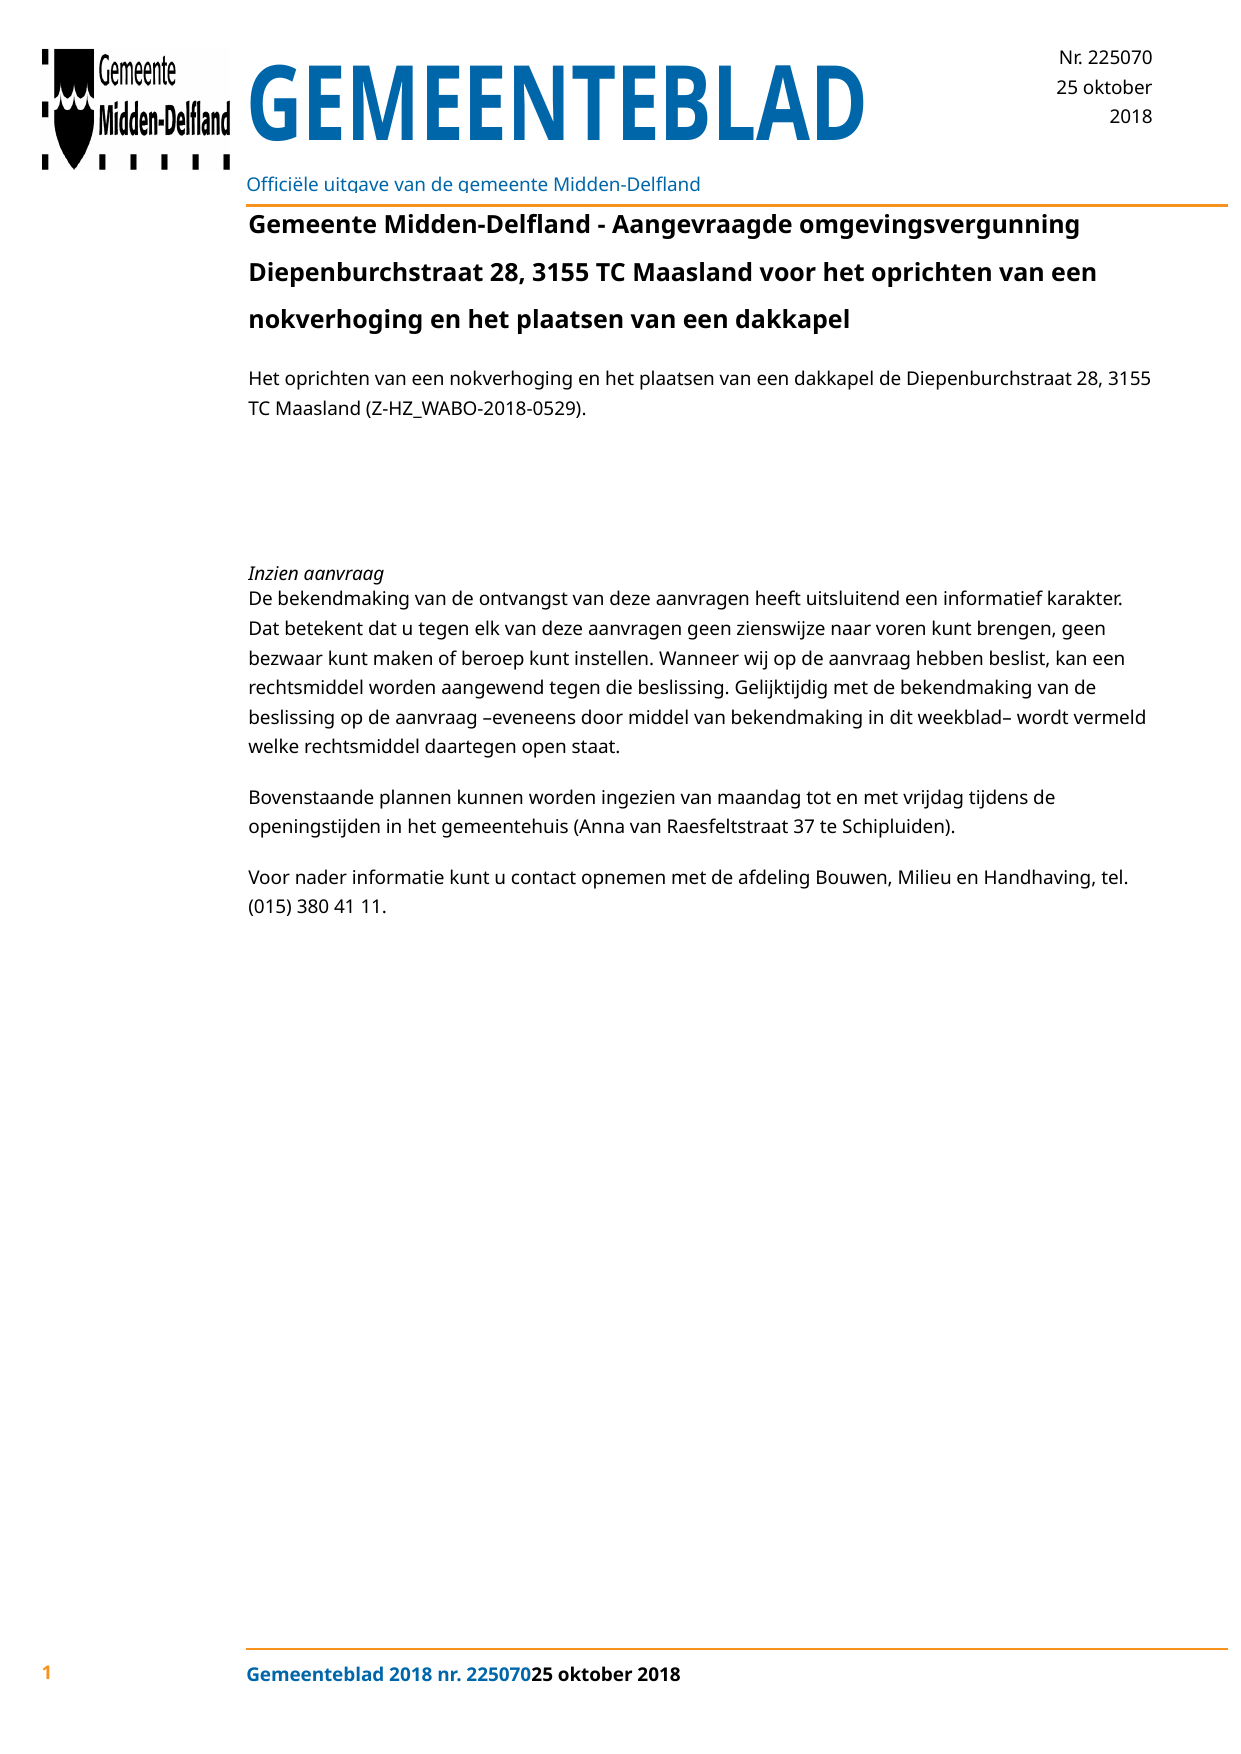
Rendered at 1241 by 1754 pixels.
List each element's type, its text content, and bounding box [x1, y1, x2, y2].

text De bekendmaking van de ontvangst van deze aanvragen heeft uitsluitend een informatief karakter. Dat betekent dat u tegen elk van deze aanvragen geen zienswijze naar voren kunt brengen, geen bezwaar kunt maken of beroep kunt instellen. Wanneer wij op de aanvraag hebben beslist, kan een rechtsmiddel worden aangewend tegen die beslissing. Gelijktijdig met de bekendmaking van de beslissing op de aanvraag –eveneens door middel van bekendmaking in dit weekblad– wordt vermeld welke rechtsmiddel daartegen open staat. [248, 586, 1152, 759]
text Bovenstaande plannen kunnen worden ingezien van maandag tot en met vrijdag tijdens de openingstijden in het gemeentehuis (Anna van Raesfeltstraat 37 te Schipluiden). [248, 784, 1152, 839]
text Voor nader informatie kunt u contact opnemen met de afdeling Bouwen, Milieu en Handhaving, tel. (015) 380 41 11. [248, 864, 1152, 919]
text Het oprichten van een nokverhoging en het plaatsen van een dakkapel de Diepenburchstraat 28, 3155 TC Maasland (Z-HZ_WABO-2018-0529). [248, 366, 1152, 421]
text Gemeente Midden-Delfland - Aangevraagde omgevingsvergunning Diepenburchstraat 28, 3155 TC Maasland voor het oprichten van een nokverhoging en het plaatsen van een dakkapel [248, 207, 1152, 336]
picture [41, 47, 231, 172]
text Inzien aanvraag [248, 560, 1152, 586]
